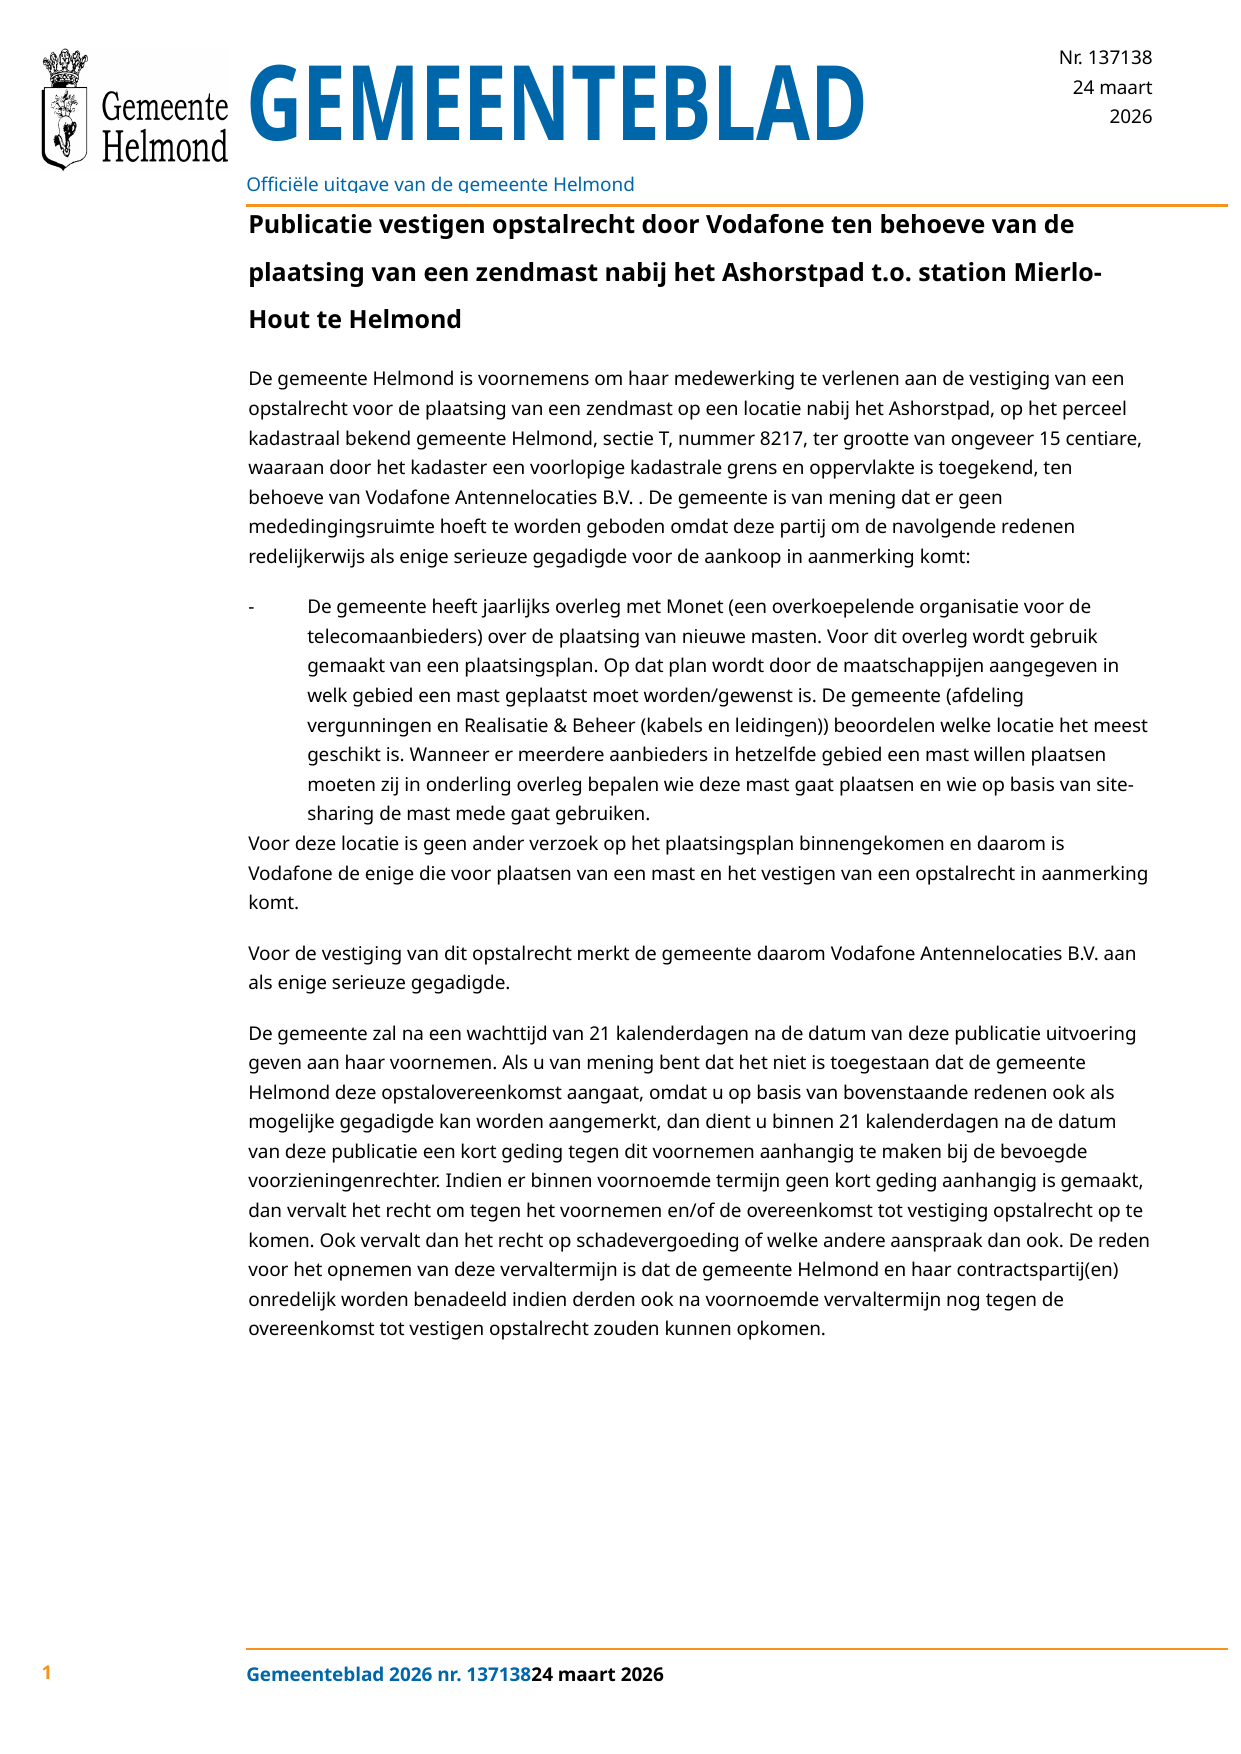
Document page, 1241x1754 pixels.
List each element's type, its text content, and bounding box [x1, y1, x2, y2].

text Publicatie vestigen opstalrecht door Vodafone ten behoeve van de plaatsing van een zendmast nabij het Ashorstpad t.o. station Mierlo-Hout te Helmond [248, 207, 1152, 336]
text Voor de vestiging van dit opstalrecht merkt de gemeente daarom Vodafone Antennelocaties B.V. aan als enige serieuze gegadigde. [248, 940, 1152, 995]
picture [41, 47, 231, 172]
list De gemeente heeft jaarlijks overleg met Monet (een overkoepelende organisatie voor de telecomaanbieders) over de plaatsing van nieuwe masten. Voor dit overleg wordt gebruik gemaakt van een plaatsingsplan. Op dat plan wordt door de maatschappijen aangegeven in welk gebied een mast geplaatst moet worden/gewenst is. De gemeente (afdeling vergunningen en Realisatie & Beheer (kabels en leidingen)) beoordelen welke locatie het meest geschikt is. Wanneer er meerdere aanbieders in hetzelfde gebied een mast willen plaatsen moeten zij in onderling overleg bepalen wie deze mast gaat plaatsen en wie op basis van site-sharing de mast mede gaat gebruiken. [248, 593, 1152, 826]
text De gemeente zal na een wachttijd van 21 kalenderdagen na de datum van deze publicatie uitvoering geven aan haar voornemen. Als u van mening bent dat het niet is toegestaan dat de gemeente Helmond deze opstalovereenkomst aangaat, omdat u op basis van bovenstaande redenen ook als mogelijke gegadigde kan worden aangemerkt, dan dient u binnen 21 kalenderdagen na de datum van deze publicatie een kort geding tegen dit voornemen aanhangig te maken bij de bevoegde voorzieningenrechter. Indien er binnen voornoemde termijn geen kort geding aanhangig is gemaakt, dan vervalt het recht om tegen het voornemen en/of de overeenkomst tot vestiging opstalrecht op te komen. Ook vervalt dan het recht op schadevergoeding of welke andere aanspraak dan ook. De reden voor het opnemen van deze vervaltermijn is dat de gemeente Helmond en haar contractspartij(en) onredelijk worden benadeeld indien derden ook na voornoemde vervaltermijn nog tegen de overeenkomst tot vestigen opstalrecht zouden kunnen opkomen. [248, 1020, 1152, 1341]
text De gemeente Helmond is voornemens om haar medewerking te verlenen aan de vestiging van een opstalrecht voor de plaatsing van een zendmast op een locatie nabij het Ashorstpad, op het perceel kadastraal bekend gemeente Helmond, sectie T, nummer 8217, ter grootte van ongeveer 15 centiare, waaraan door het kadaster een voorlopige kadastrale grens en oppervlakte is toegekend, ten behoeve van Vodafone Antennelocaties B.V. . De gemeente is van mening dat er geen mededingingsruimte hoeft te worden geboden omdat deze partij om de navolgende redenen redelijkerwijs als enige serieuze gegadigde voor de aankoop in aanmerking komt: [248, 366, 1152, 569]
text Voor deze locatie is geen ander verzoek op het plaatsingsplan binnengekomen en daarom is Vodafone de enige die voor plaatsen van een mast en het vestigen van een opstalrecht in aanmerking komt. [248, 830, 1152, 915]
